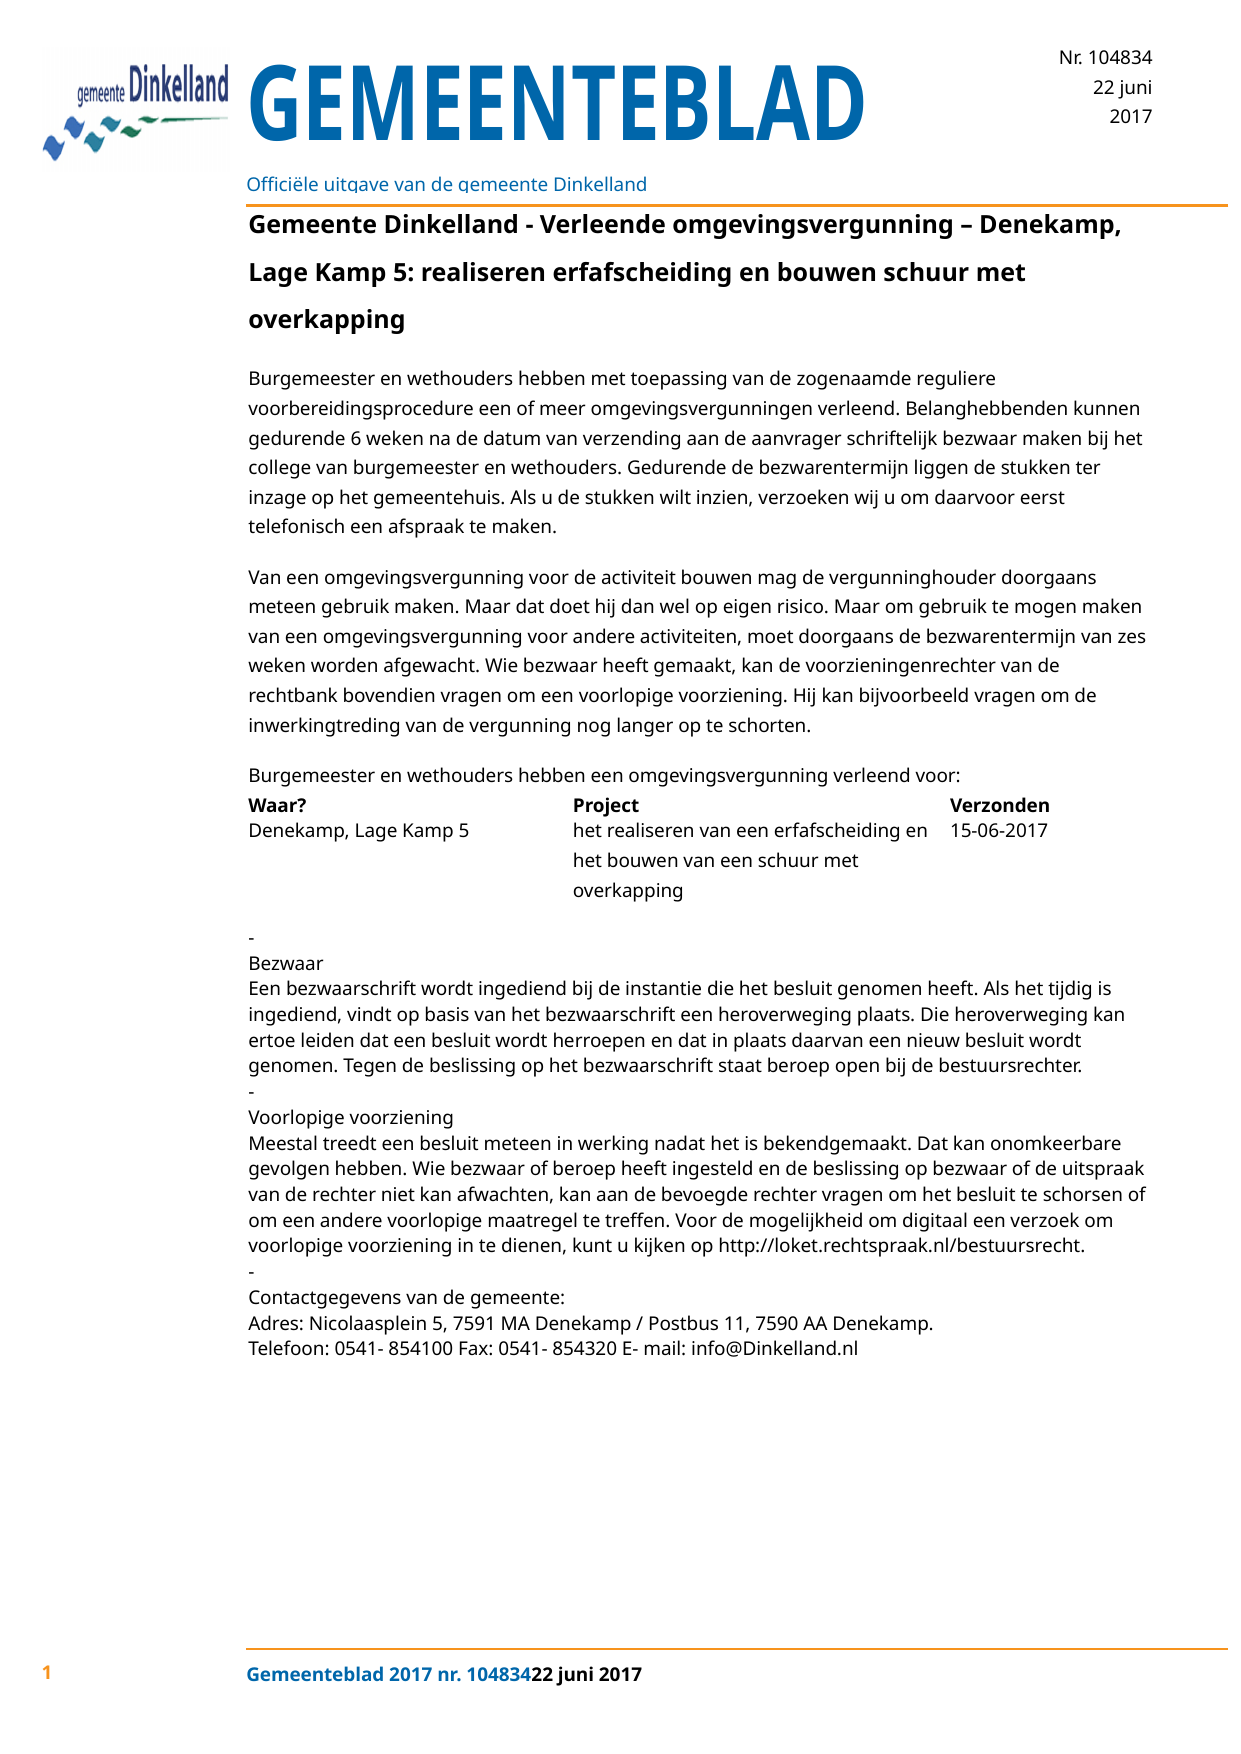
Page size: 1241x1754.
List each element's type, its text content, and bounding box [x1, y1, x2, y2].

picture [41, 47, 231, 172]
text Bezwaar [248, 950, 1152, 975]
text Adres: Nicolaasplein 5, 7591 MA Denekamp / Postbus 11, 7590 AA Denekamp. [248, 1310, 1152, 1336]
table_header Waar? [248, 792, 573, 818]
text Van een omgevingsvergunning voor de activiteit bouwen mag de vergunninghouder doorgaans meteen gebruik maken. Maar dat doet hij dan wel op eigen risico. Maar om gebruik te mogen maken van een omgevingsvergunning voor andere activiteiten, moet doorgaans de bezwarentermijn van zes weken worden afgewacht. Wie bezwaar heeft gemaakt, kan de voorzieningenrechter van de rechtbank bovendien vragen om een voorlopige voorziening. Hij kan bijvoorbeeld vragen om de inwerkingtreding van de vergunning nog langer op te schorten. [248, 564, 1152, 737]
text - [248, 1258, 1152, 1284]
table_cell het realiseren van een erfafscheiding en het bouwen van een schuur met overkapping [573, 818, 950, 902]
table_header Project [573, 792, 950, 818]
text Burgemeester en wethouders hebben een omgevingsvergunning verleend voor: [248, 762, 1152, 788]
table_cell Denekamp, Lage Kamp 5 [248, 818, 573, 902]
text Contactgegevens van de gemeente: [248, 1284, 1152, 1310]
text Burgemeester en wethouders hebben met toepassing van de zogenaamde reguliere voorbereidingsprocedure een of meer omgevingsvergunningen verleend. Belanghebbenden kunnen gedurende 6 weken na de datum van verzending aan de aanvrager schriftelijk bezwaar maken bij het college van burgemeester en wethouders. Gedurende de bezwarentermijn liggen de stukken ter inzage op het gemeentehuis. Als u de stukken wilt inzien, verzoeken wij u om daarvoor eerst telefonisch een afspraak te maken. [248, 366, 1152, 539]
text Meestal treedt een besluit meteen in werking nadat het is bekendgemaakt. Dat kan onomkeerbare gevolgen hebben. Wie bezwaar of beroep heeft ingesteld en de beslissing op bezwaar of de uitspraak van de rechter niet kan afwachten, kan aan de bevoegde rechter vragen om het besluit te schorsen of om een andere voorlopige maatregel te treffen. Voor de mogelijkheid om digitaal een verzoek om voorlopige voorziening in te dienen, kunt u kijken op http://loket.rechtspraak.nl/bestuursrecht. [248, 1130, 1152, 1258]
text - [248, 924, 1152, 950]
table_header Verzonden [950, 792, 1152, 818]
text Gemeente Dinkelland - Verleende omgevingsvergunning – Denekamp, Lage Kamp 5: realiseren erfafscheiding en bouwen schuur met overkapping [248, 207, 1152, 336]
text - [248, 1078, 1152, 1104]
table_cell 15-06-2017 [950, 818, 1152, 902]
text Een bezwaarschrift wordt ingediend bij de instantie die het besluit genomen heeft. Als het tijdig is ingediend, vindt op basis van het bezwaarschrift een heroverweging plaats. Die heroverweging kan ertoe leiden dat een besluit wordt herroepen en dat in plaats daarvan een nieuw besluit wordt genomen. Tegen de beslissing op het bezwaarschrift staat beroep open bij de bestuursrechter. [248, 975, 1152, 1078]
text Telefoon: 0541- 854100 Fax: 0541- 854320 E- mail: info@Dinkelland.nl [248, 1336, 1152, 1361]
text Voorlopige voorziening [248, 1104, 1152, 1130]
